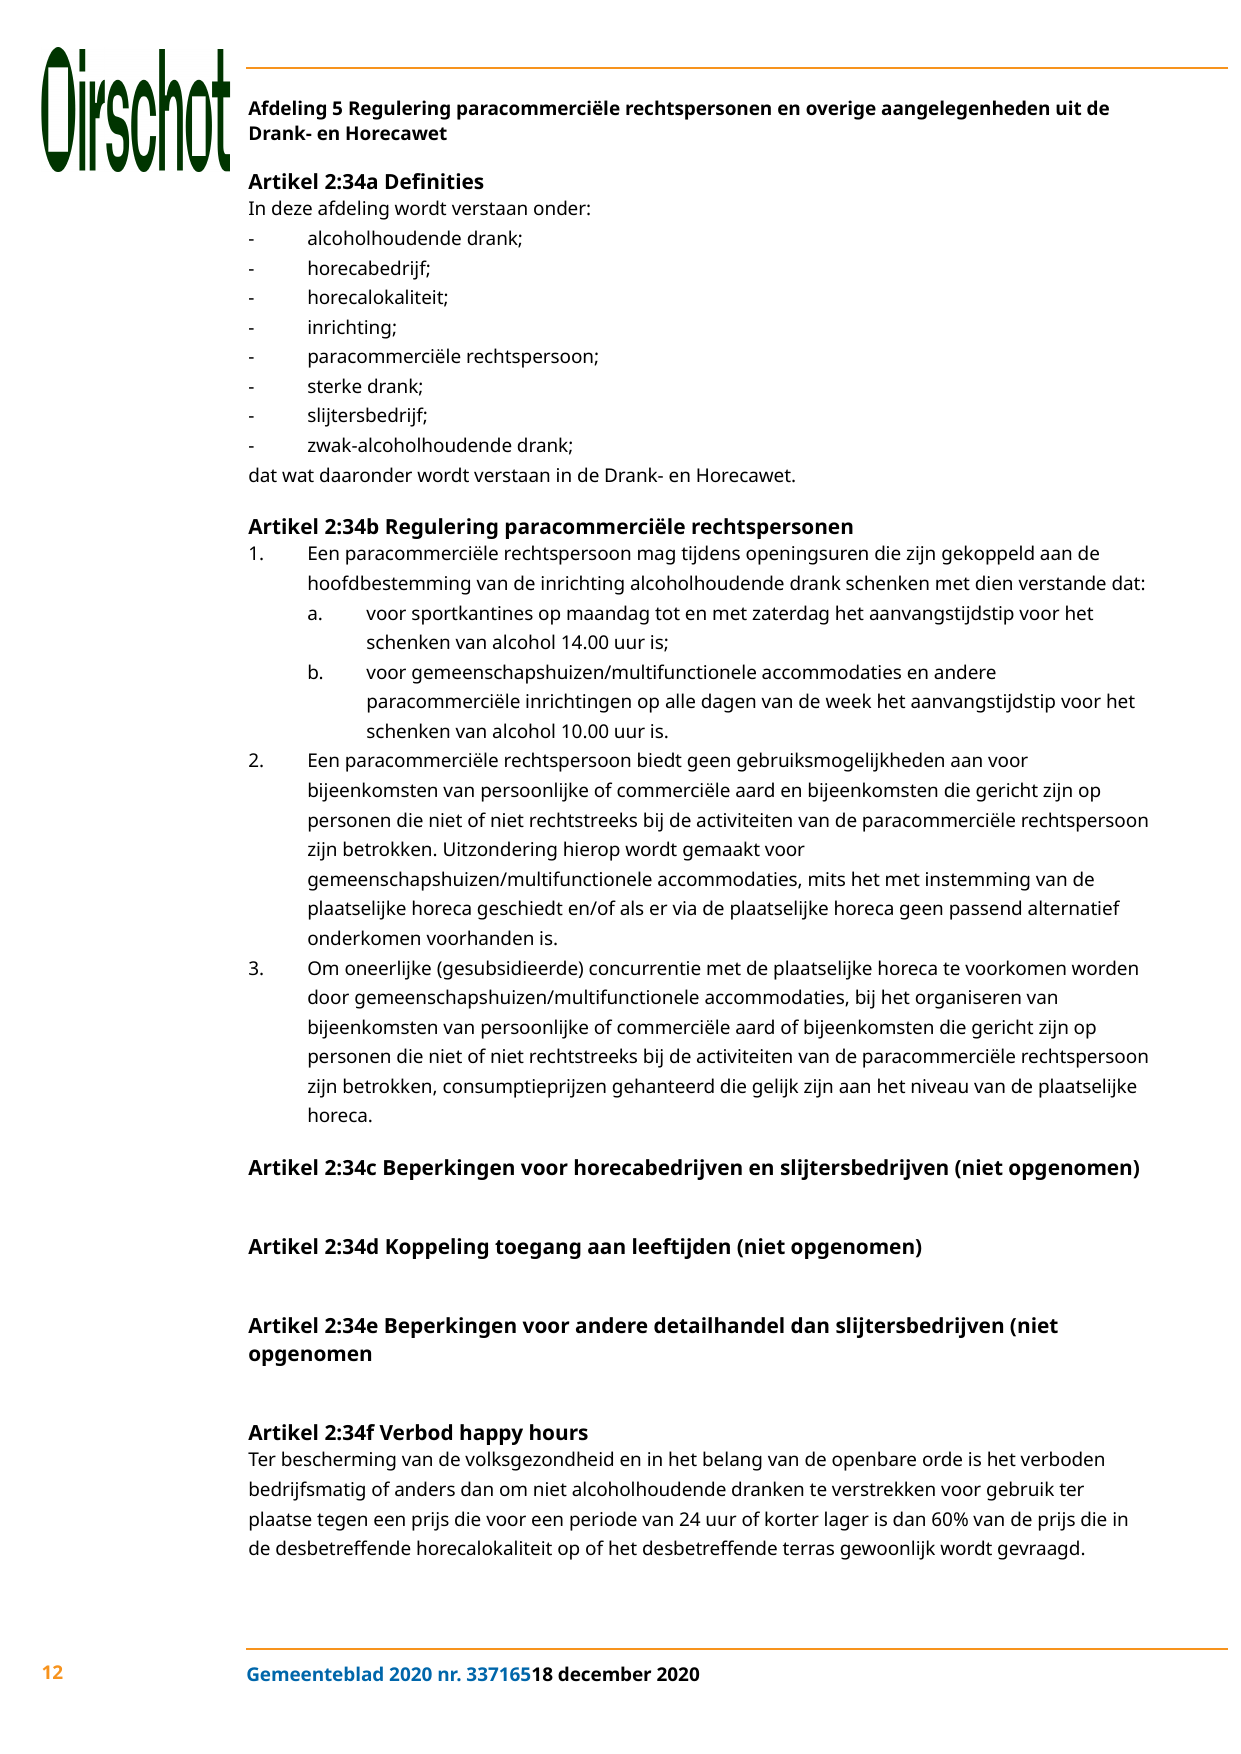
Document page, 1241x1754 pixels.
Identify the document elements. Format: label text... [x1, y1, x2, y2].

list horecabedrijf; [248, 255, 1152, 280]
list alcoholhoudende drank; [248, 225, 1152, 251]
picture [41, 47, 231, 172]
text Artikel 2:34e Beperkingen voor andere detailhandel dan slijtersbedrijven (niet opgenomen [248, 1311, 1152, 1368]
list horecalokaliteit; [248, 284, 1152, 310]
list Een paracommerciële rechtspersoon mag tijdens openingsuren die zijn gekoppeld aan de hoofdbestemming van de inrichting alcoholhoudende drank schenken met dien verstande dat: [248, 541, 1152, 596]
list voor sportkantines op maandag tot en met zaterdag het aanvangstijdstip voor het schenken van alcohol 14.00 uur is; [307, 600, 1152, 655]
text Artikel 2:34a Definities [248, 167, 1152, 196]
list voor gemeenschapshuizen/multifunctionele accommodaties en andere paracommerciële inrichtingen op alle dagen van de week het aanvangstijdstip voor het schenken van alcohol 10.00 uur is. [307, 659, 1152, 744]
text Afdeling 5 Regulering paracommerciële rechtspersonen en overige aangelegenheden uit de Drank- en Horecawet [248, 95, 1152, 146]
text Artikel 2:34d Koppeling toegang aan leeftijden (niet opgenomen) [248, 1232, 1152, 1260]
text Artikel 2:34b Regulering paracommerciële rechtspersonen [248, 512, 1152, 541]
list Om oneerlijke (gesubsidieerde) concurrentie met de plaatselijke horeca te voorkomen worden door gemeenschapshuizen/multifunctionele accommodaties, bij het organiseren van bijeenkomsten van persoonlijke of commerciële aard of bijeenkomsten die gericht zijn op personen die niet of niet rechtstreeks bij de activiteiten van de paracommerciële rechtspersoon zijn betrokken, consumptieprijzen gehanteerd die gelijk zijn aan het niveau van de plaatselijke horeca. [248, 955, 1152, 1128]
list zwak-alcoholhoudende drank; [248, 432, 1152, 458]
text dat wat daaronder wordt verstaan in de Drank- en Horecawet. [248, 462, 1152, 487]
list sterke drank; [248, 373, 1152, 399]
text Artikel 2:34c Beperkingen voor horecabedrijven en slijtersbedrijven (niet opgenomen) [248, 1153, 1152, 1182]
list paracommerciële rechtspersoon; [248, 343, 1152, 369]
list Een paracommerciële rechtspersoon biedt geen gebruiksmogelijkheden aan voor bijeenkomsten van persoonlijke of commerciële aard en bijeenkomsten die gericht zijn op personen die niet of niet rechtstreeks bij de activiteiten van de paracommerciële rechtspersoon zijn betrokken. Uitzondering hierop wordt gemaakt voor gemeenschapshuizen/multifunctionele accommodaties, mits het met instemming van de plaatselijke horeca geschiedt en/of als er via de plaatselijke horeca geen passend alternatief onderkomen voorhanden is. [248, 748, 1152, 951]
list slijtersbedrijf; [248, 403, 1152, 428]
text Artikel 2:34f Verbod happy hours [248, 1418, 1152, 1447]
text In deze afdeling wordt verstaan onder: [248, 196, 1152, 221]
text Ter bescherming van de volksgezondheid en in het belang van de openbare orde is het verboden bedrijfsmatig of anders dan om niet alcoholhoudende dranken te verstrekken voor gebruik ter plaatse tegen een prijs die voor een periode van 24 uur of korter lager is dan 60% van de prijs die in de desbetreffende horecalokaliteit op of het desbetreffende terras gewoonlijk wordt gevraagd. [248, 1447, 1152, 1561]
list inrichting; [248, 314, 1152, 339]
